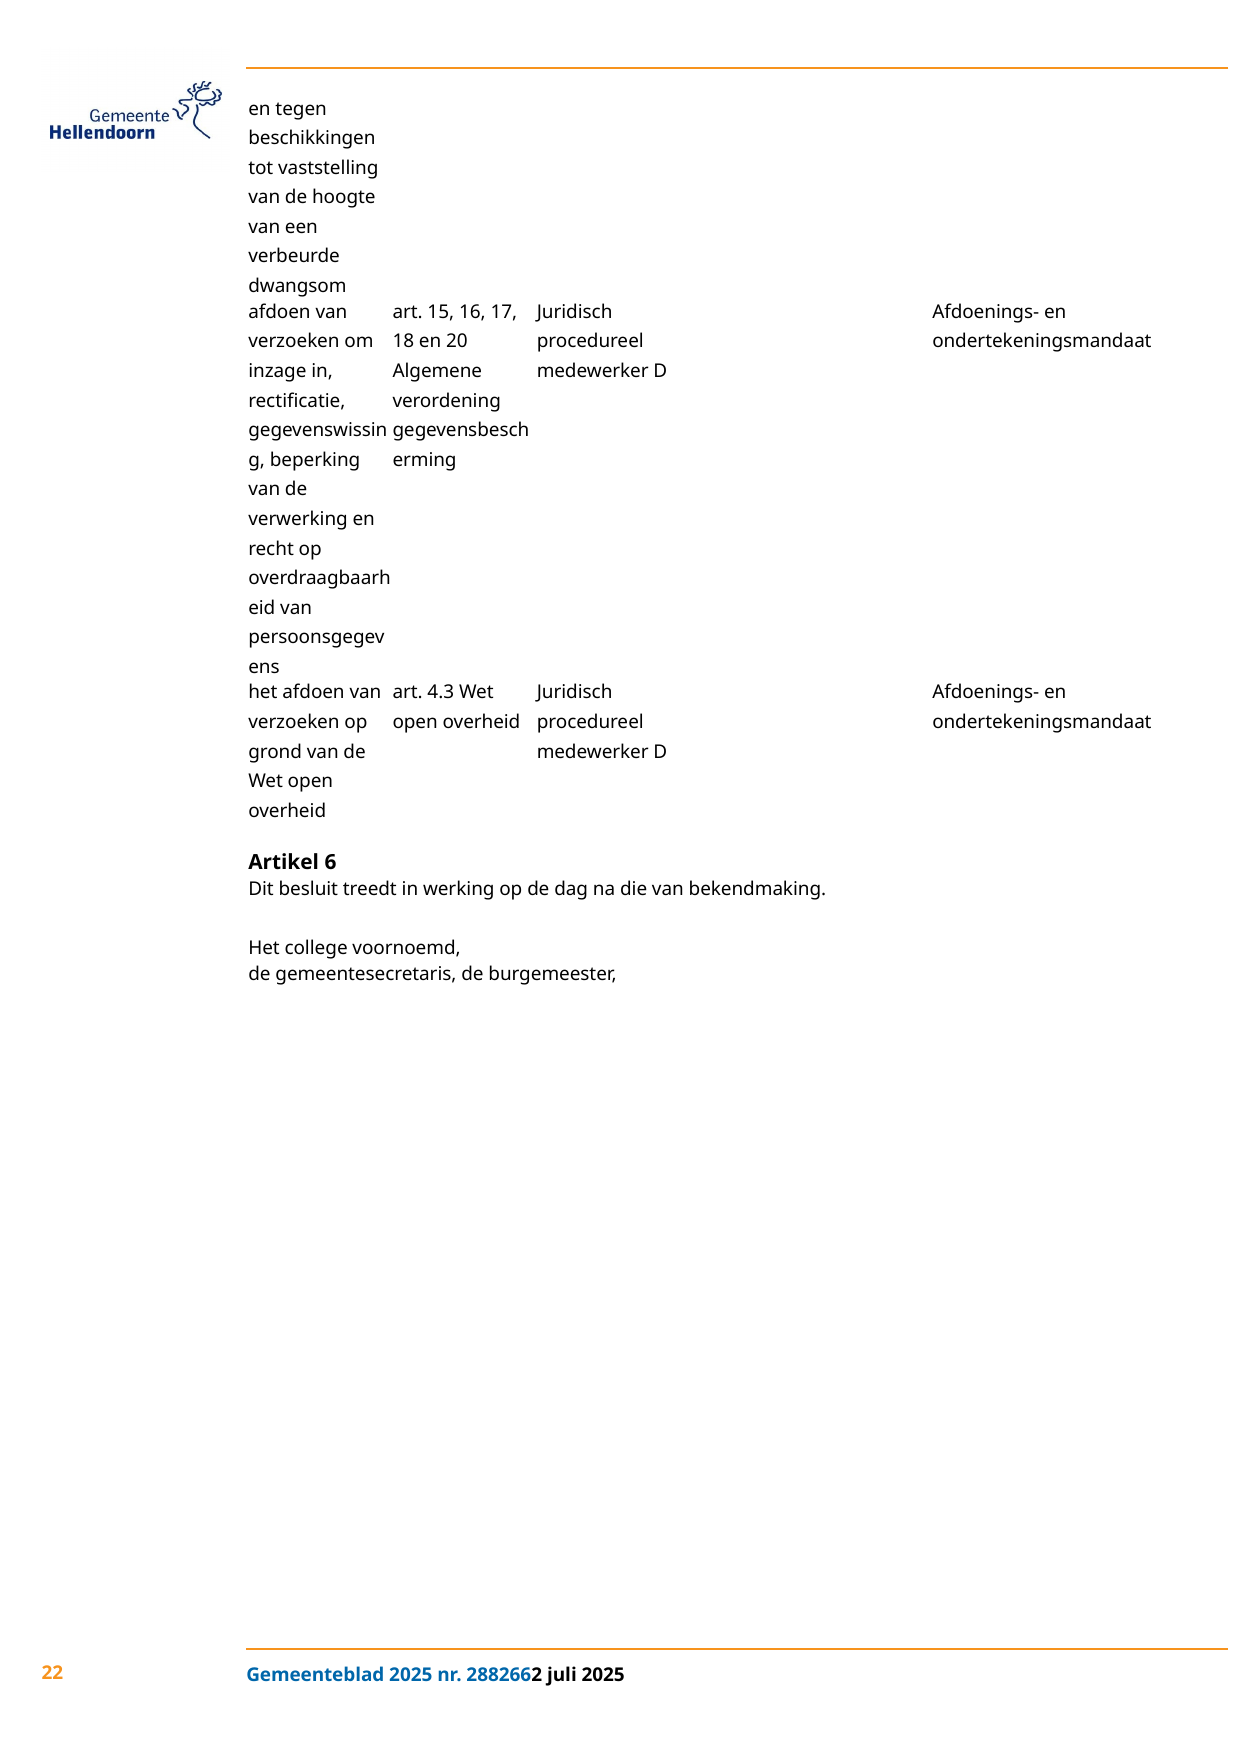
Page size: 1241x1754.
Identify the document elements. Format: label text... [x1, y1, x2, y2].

table_cell [681, 298, 932, 679]
table_cell Afdoenings- en ondertekeningsmandaat [932, 298, 1152, 679]
table_cell [392, 95, 537, 298]
table_cell Afdoenings- en ondertekeningsmandaat [932, 679, 1152, 823]
table_cell Juridisch procedureel medewerker D [537, 679, 681, 823]
table_cell [537, 95, 681, 298]
text Het college voornoemd, [248, 934, 1152, 960]
table_cell afdoen van verzoeken om inzage in, rectificatie, gegevenswissing, beperking van de verwerking en recht op overdraagbaarheid van persoonsgegevens [248, 298, 392, 679]
text Artikel 6 [248, 847, 1152, 875]
table_cell [681, 95, 932, 298]
table_cell Juridisch procedureel medewerker D [537, 298, 681, 679]
table_cell art. 4.3 Wet open overheid [392, 679, 537, 823]
table_cell [932, 95, 1152, 298]
table_cell het afdoen van verzoeken op grond van de Wet open overheid [248, 679, 392, 823]
table_cell art. 15, 16, 17, 18 en 20 Algemene verordening gegevensbescherming [392, 298, 537, 679]
table_cell [681, 679, 932, 823]
picture [41, 47, 231, 172]
text Dit besluit treedt in werking op de dag na die van bekendmaking. [248, 875, 1152, 901]
table_cell en tegen beschikkingen tot vaststelling van de hoogte van een verbeurde dwangsom [248, 95, 392, 298]
text de gemeentesecretaris, de burgemeester, [248, 960, 1152, 986]
